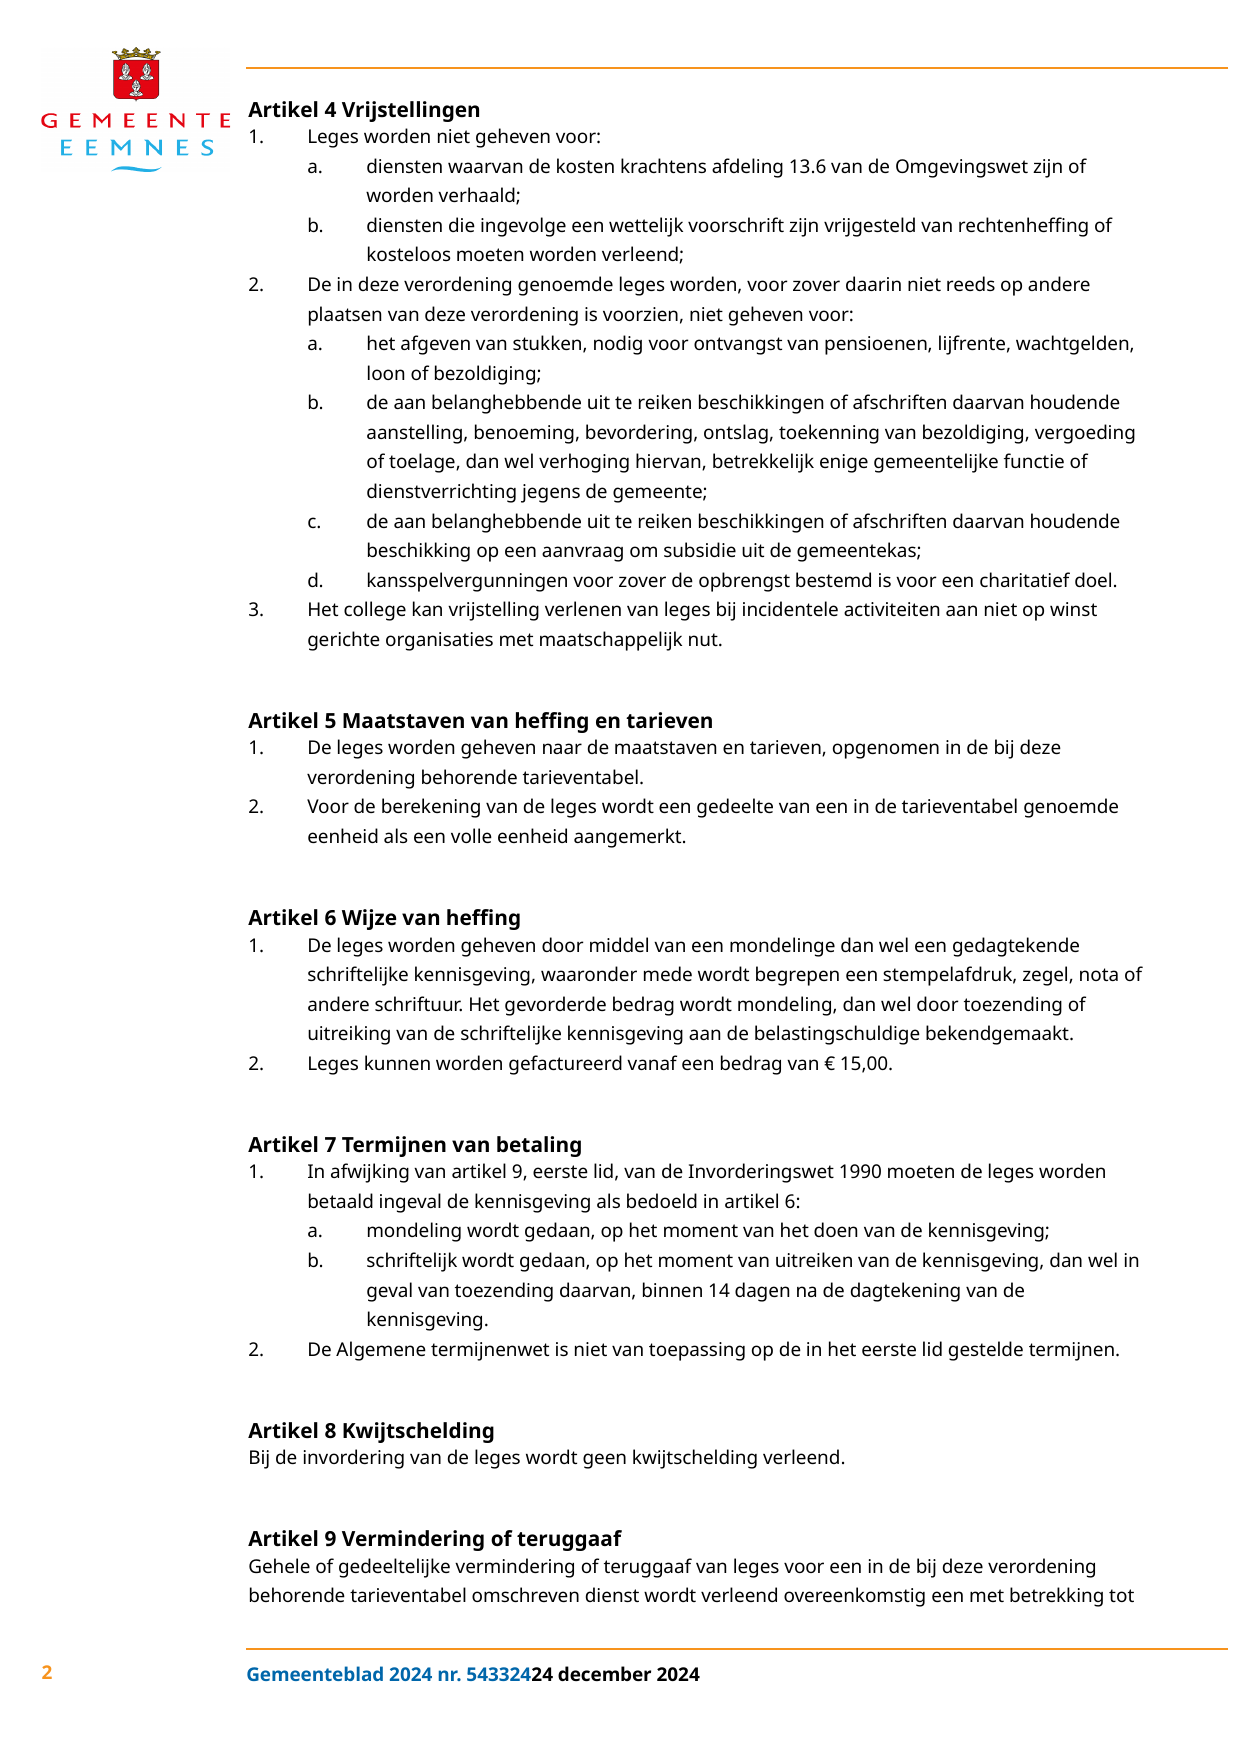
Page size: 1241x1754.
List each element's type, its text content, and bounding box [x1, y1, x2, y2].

text Bij de invordering van de leges wordt geen kwijtschelding verleend. [248, 1444, 1152, 1470]
list schriftelijk wordt gedaan, op het moment van uitreiken van de kennisgeving, dan wel in geval van toezending daarvan, binnen 14 dagen na de dagtekening van de kennisgeving. [307, 1247, 1152, 1332]
list De leges worden geheven door middel van een mondelinge dan wel een gedagtekende schriftelijke kennisgeving, waaronder mede wordt begrepen een stempelafdruk, zegel, nota of andere schriftuur. Het gevorderde bedrag wordt mondeling, dan wel door toezending of uitreiking van de schriftelijke kennisgeving aan de belastingschuldige bekendgemaakt. [248, 932, 1152, 1046]
list mondeling wordt gedaan, op het moment van het doen van de kennisgeving; [307, 1218, 1152, 1243]
list de aan belanghebbende uit te reiken beschikkingen of afschriften daarvan houdende aanstelling, benoeming, bevordering, ontslag, toekenning van bezoldiging, vergoeding of toelage, dan wel verhoging hiervan, betrekkelijk enige gemeentelijke functie of dienstverrichting jegens de gemeente; [307, 389, 1152, 504]
text Artikel 5 Maatstaven van heffing en tarieven [248, 706, 1152, 734]
list De in deze verordening genoemde leges worden, voor zover daarin niet reeds op andere plaatsen van deze verordening is voorzien, niet geheven voor: [248, 271, 1152, 326]
list In afwijking van artikel 9, eerste lid, van de Invorderingswet 1990 moeten de leges worden betaald ingeval de kennisgeving als bedoeld in artikel 6: [248, 1158, 1152, 1214]
list de aan belanghebbende uit te reiken beschikkingen of afschriften daarvan houdende beschikking op een aanvraag om subsidie uit de gemeentekas; [307, 508, 1152, 563]
list De Algemene termijnenwet is niet van toepassing op de in het eerste lid gestelde termijnen. [248, 1336, 1152, 1362]
list Leges kunnen worden gefactureerd vanaf een bedrag van € 15,00. [248, 1050, 1152, 1076]
text Artikel 7 Termijnen van betaling [248, 1130, 1152, 1158]
text Artikel 8 Kwijtschelding [248, 1416, 1152, 1444]
list diensten waarvan de kosten krachtens afdeling 13.6 van de Omgevingswet zijn of worden verhaald; [307, 153, 1152, 208]
picture [41, 47, 231, 172]
list kansspelvergunningen voor zover de opbrengst bestemd is voor een charitatief doel. [307, 567, 1152, 593]
text Artikel 9 Vermindering of teruggaaf [248, 1524, 1152, 1553]
list Voor de berekening van de leges wordt een gedeelte van een in de tarieventabel genoemde eenheid als een volle eenheid aangemerkt. [248, 794, 1152, 849]
text Artikel 4 Vrijstellingen [248, 95, 1152, 123]
text Gehele of gedeeltelijke vermindering of teruggaaf van leges voor een in de bij deze verordening behorende tarieventabel omschreven dienst wordt verleend overeenkomstig een met betrekking tot [248, 1553, 1152, 1608]
list Leges worden niet geheven voor: [248, 123, 1152, 149]
list Het college kan vrijstelling verlenen van leges bij incidentele activiteiten aan niet op winst gerichte organisaties met maatschappelijk nut. [248, 597, 1152, 652]
text Artikel 6 Wijze van heffing [248, 903, 1152, 932]
list diensten die ingevolge een wettelijk voorschrift zijn vrijgesteld van rechtenheffing of kosteloos moeten worden verleend; [307, 212, 1152, 267]
list het afgeven van stukken, nodig voor ontvangst van pensioenen, lijfrente, wachtgelden, loon of bezoldiging; [307, 330, 1152, 386]
list De leges worden geheven naar de maatstaven en tarieven, opgenomen in de bij deze verordening behorende tarieventabel. [248, 734, 1152, 790]
